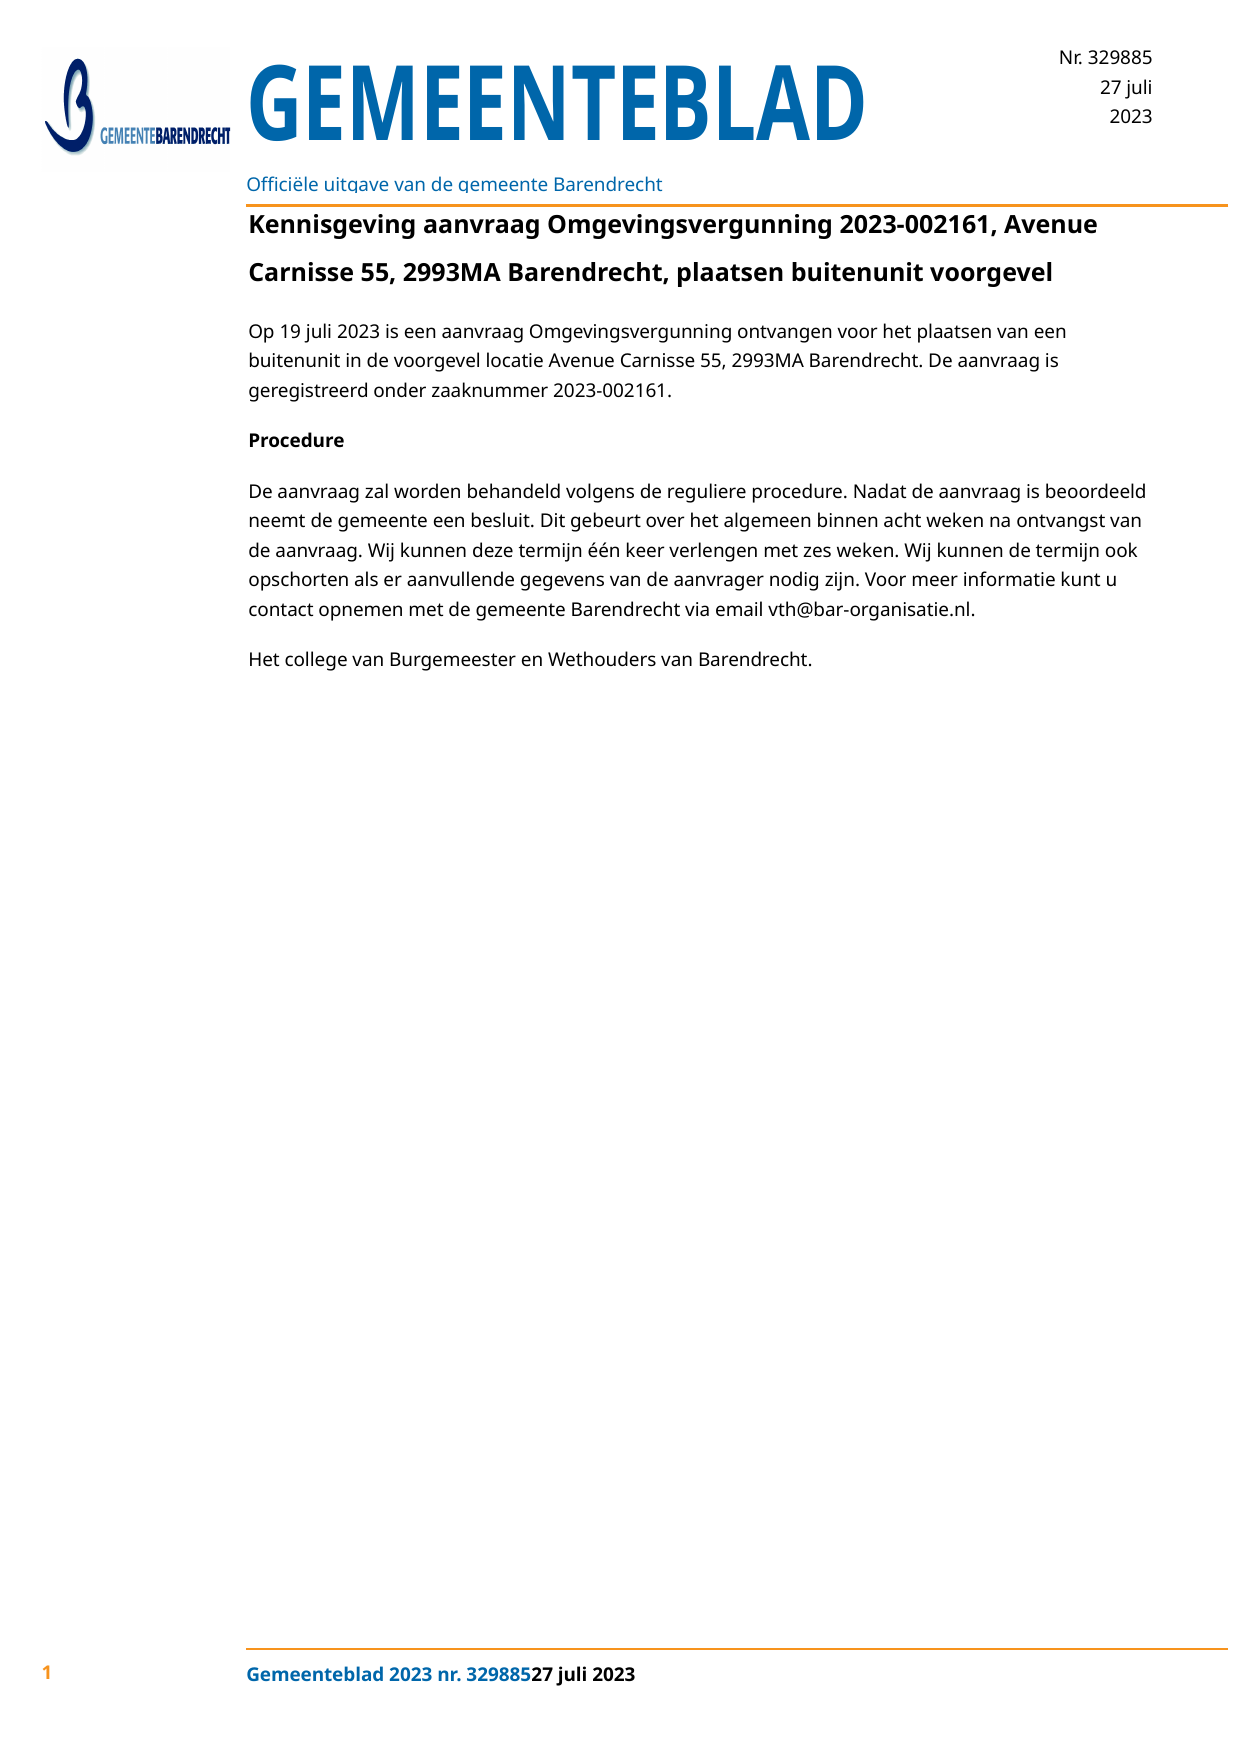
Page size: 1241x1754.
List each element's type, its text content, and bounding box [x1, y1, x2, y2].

picture [41, 47, 231, 172]
text De aanvraag zal worden behandeld volgens de reguliere procedure. Nadat de aanvraag is beoordeeld neemt de gemeente een besluit. Dit gebeurt over het algemeen binnen acht weken na ontvangst van de aanvraag. Wij kunnen deze termijn één keer verlengen met zes weken. Wij kunnen de termijn ook opschorten als er aanvullende gegevens van de aanvrager nodig zijn. Voor meer informatie kunt u contact opnemen met de gemeente Barendrecht via email vth@bar-organisatie.nl. [248, 478, 1152, 622]
text Kennisgeving aanvraag Omgevingsvergunning 2023-002161, Avenue Carnisse 55, 2993MA Barendrecht, plaatsen buitenunit voorgevel [248, 207, 1152, 288]
text Op 19 juli 2023 is een aanvraag Omgevingsvergunning ontvangen voor het plaatsen van een buitenunit in de voorgevel locatie Avenue Carnisse 55, 2993MA Barendrecht. De aanvraag is geregistreerd onder zaaknummer 2023-002161. [248, 318, 1152, 403]
text Procedure [248, 427, 1152, 453]
text Het college van Burgemeester en Wethouders van Barendrecht. [248, 647, 1152, 672]
